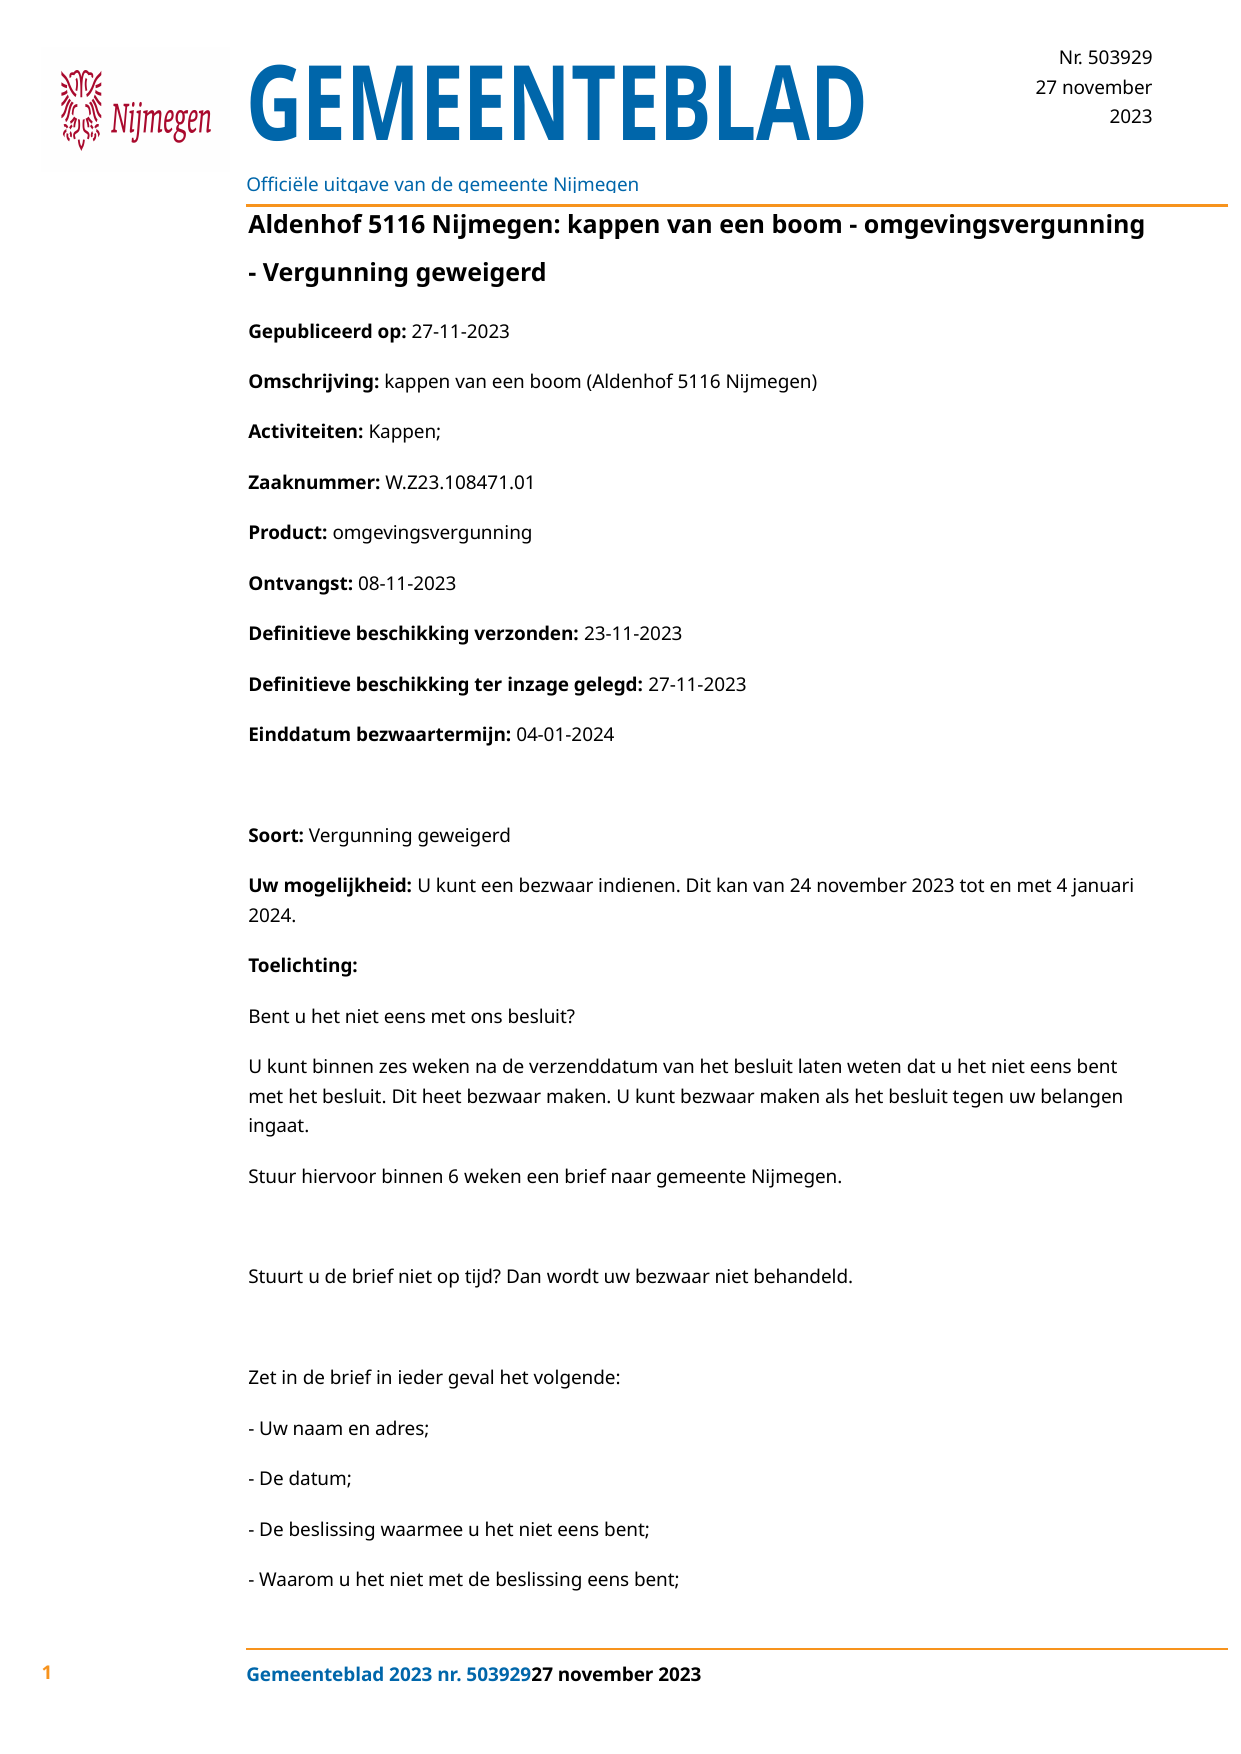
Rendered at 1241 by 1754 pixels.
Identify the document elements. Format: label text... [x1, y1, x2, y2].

text Gepubliceerd op: 27-11-2023 [248, 318, 1152, 344]
text Definitieve beschikking ter inzage gelegd: 27-11-2023 [248, 671, 1152, 697]
text Stuur hiervoor binnen 6 weken een brief naar gemeente Nijmegen. [248, 1163, 1152, 1189]
text Zaaknummer: W.Z23.108471.01 [248, 469, 1152, 495]
text Bent u het niet eens met ons besluit? [248, 1003, 1152, 1029]
text Definitieve beschikking verzonden: 23-11-2023 [248, 620, 1152, 646]
text - Waarom u het niet met de beslissing eens bent; [248, 1566, 1152, 1592]
text - De beslissing waarmee u het niet eens bent; [248, 1516, 1152, 1542]
text Stuurt u de brief niet op tijd? Dan wordt uw bezwaar niet behandeld. [248, 1264, 1152, 1289]
text Uw mogelijkheid: U kunt een bezwaar indienen. Dit kan van 24 november 2023 tot en met 4 januari 2024. [248, 872, 1152, 928]
text Ontvangst: 08-11-2023 [248, 570, 1152, 596]
text - Uw naam en adres; [248, 1415, 1152, 1441]
text Soort: Vergunning geweigerd [248, 822, 1152, 848]
text U kunt binnen zes weken na de verzenddatum van het besluit laten weten dat u het niet eens bent met het besluit. Dit heet bezwaar maken. U kunt bezwaar maken als het besluit tegen uw belangen ingaat. [248, 1053, 1152, 1138]
text Aldenhof 5116 Nijmegen: kappen van een boom - omgevingsvergunning - Vergunning geweigerd [248, 207, 1152, 288]
picture [41, 47, 231, 172]
text Einddatum bezwaartermijn: 04-01-2024 [248, 721, 1152, 747]
text Zet in de brief in ieder geval het volgende: [248, 1364, 1152, 1390]
text Product: omgevingsvergunning [248, 519, 1152, 545]
text Omschrijving: kappen van een boom (Aldenhof 5116 Nijmegen) [248, 368, 1152, 394]
text Activiteiten: Kappen; [248, 419, 1152, 444]
text - De datum; [248, 1465, 1152, 1491]
text Toelichting: [248, 952, 1152, 978]
